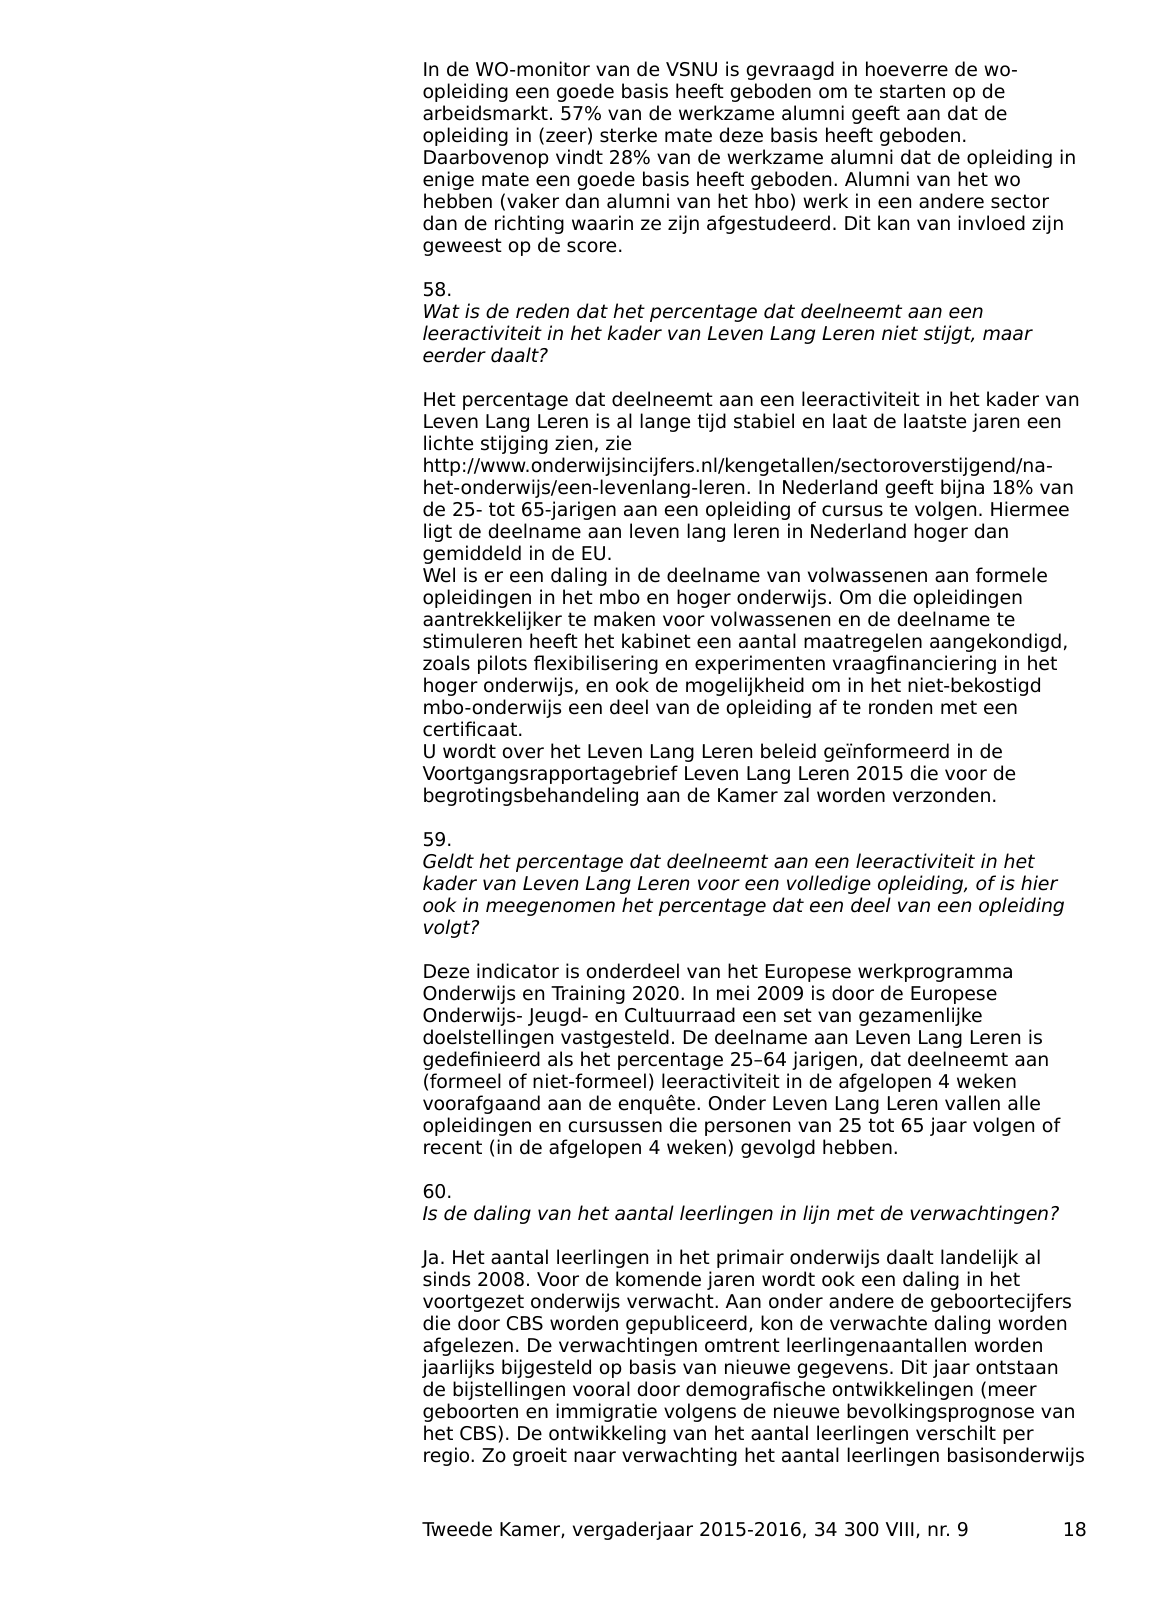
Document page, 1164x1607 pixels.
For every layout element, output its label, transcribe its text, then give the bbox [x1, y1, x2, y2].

text In de WO-monitor van de VSNU is gevraagd in hoeverre de wo-opleiding een goede basis heeft geboden om te starten op de arbeidsmarkt. 57% van de werkzame alumni geeft aan dat de opleiding in (zeer) sterke mate deze basis heeft geboden. Daarbovenop vindt 28% van de werkzame alumni dat de opleiding in enige mate een goede basis heeft geboden. Alumni van het wo hebben (vaker dan alumni van het hbo) werk in een andere sector dan de richting waarin ze zijn afgestudeerd. Dit kan van invloed zijn geweest op de score. [422, 59, 1087, 257]
text Wel is er een daling in de deelname van volwassenen aan formele opleidingen in het mbo en hoger onderwijs. Om die opleidingen aantrekkelijker te maken voor volwassenen en de deelname te stimuleren heeft het kabinet een aantal maatregelen aangekondigd, zoals pilots flexibilisering en experimenten vraagfinanciering in het hoger onderwijs, en ook de mogelijkheid om in het niet-bekostigd mbo-onderwijs een deel van de opleiding af te ronden met een certificaat. [422, 565, 1087, 741]
text U wordt over het Leven Lang Leren beleid geïnformeerd in de Voortgangsrapportagebrief Leven Lang Leren 2015 die voor de begrotingsbehandeling aan de Kamer zal worden verzonden. [422, 741, 1087, 807]
text 60. [422, 1181, 1087, 1203]
text Ja. Het aantal leerlingen in het primair onderwijs daalt landelijk al sinds 2008. Voor de komende jaren wordt ook een daling in het voortgezet onderwijs verwacht. Aan onder andere de geboortecijfers die door CBS worden gepubliceerd, kon de verwachte daling worden afgelezen. De verwachtingen omtrent leerlingenaantallen worden jaarlijks bijgesteld op basis van nieuwe gegevens. Dit jaar ontstaan de bijstellingen vooral door demografische ontwikkelingen (meer geboorten en immigratie volgens de nieuwe bevolkingsprognose van het CBS). De ontwikkeling van het aantal leerlingen verschilt per regio. Zo groeit naar verwachting het aantal leerlingen basisonderwijs [422, 1247, 1087, 1467]
text Geldt het percentage dat deelneemt aan een leeractiviteit in het kader van Leven Lang Leren voor een volledige opleiding, of is hier ook in meegenomen het percentage dat een deel van een opleiding volgt? [422, 851, 1087, 939]
text Is de daling van het aantal leerlingen in lijn met de verwachtingen? [422, 1203, 1087, 1225]
text Wat is de reden dat het percentage dat deelneemt aan een leeractiviteit in het kader van Leven Lang Leren niet stijgt, maar eerder daalt? [422, 301, 1087, 367]
text Het percentage dat deelneemt aan een leeractiviteit in het kader van Leven Lang Leren is al lange tijd stabiel en laat de laatste jaren een lichte stijging zien, zie http://www.onderwijsincijfers.nl/kengetallen/sectoroverstijgend/na-het-onderwijs/een-levenlang-leren. In Nederland geeft bijna 18% van de 25- tot 65-jarigen aan een opleiding of cursus te volgen. Hiermee ligt de deelname aan leven lang leren in Nederland hoger dan gemiddeld in de EU. [422, 389, 1087, 565]
text 59. [422, 829, 1087, 851]
text 58. [422, 279, 1087, 301]
text Deze indicator is onderdeel van het Europese werkprogramma Onderwijs en Training 2020. In mei 2009 is door de Europese Onderwijs- Jeugd- en Cultuurraad een set van gezamenlijke doelstellingen vastgesteld. De deelname aan Leven Lang Leren is gedefinieerd als het percentage 25–64 jarigen, dat deelneemt aan (formeel of niet-formeel) leeractiviteit in de afgelopen 4 weken voorafgaand aan de enquête. Onder Leven Lang Leren vallen alle opleidingen en cursussen die personen van 25 tot 65 jaar volgen of recent (in de afgelopen 4 weken) gevolgd hebben. [422, 961, 1087, 1159]
